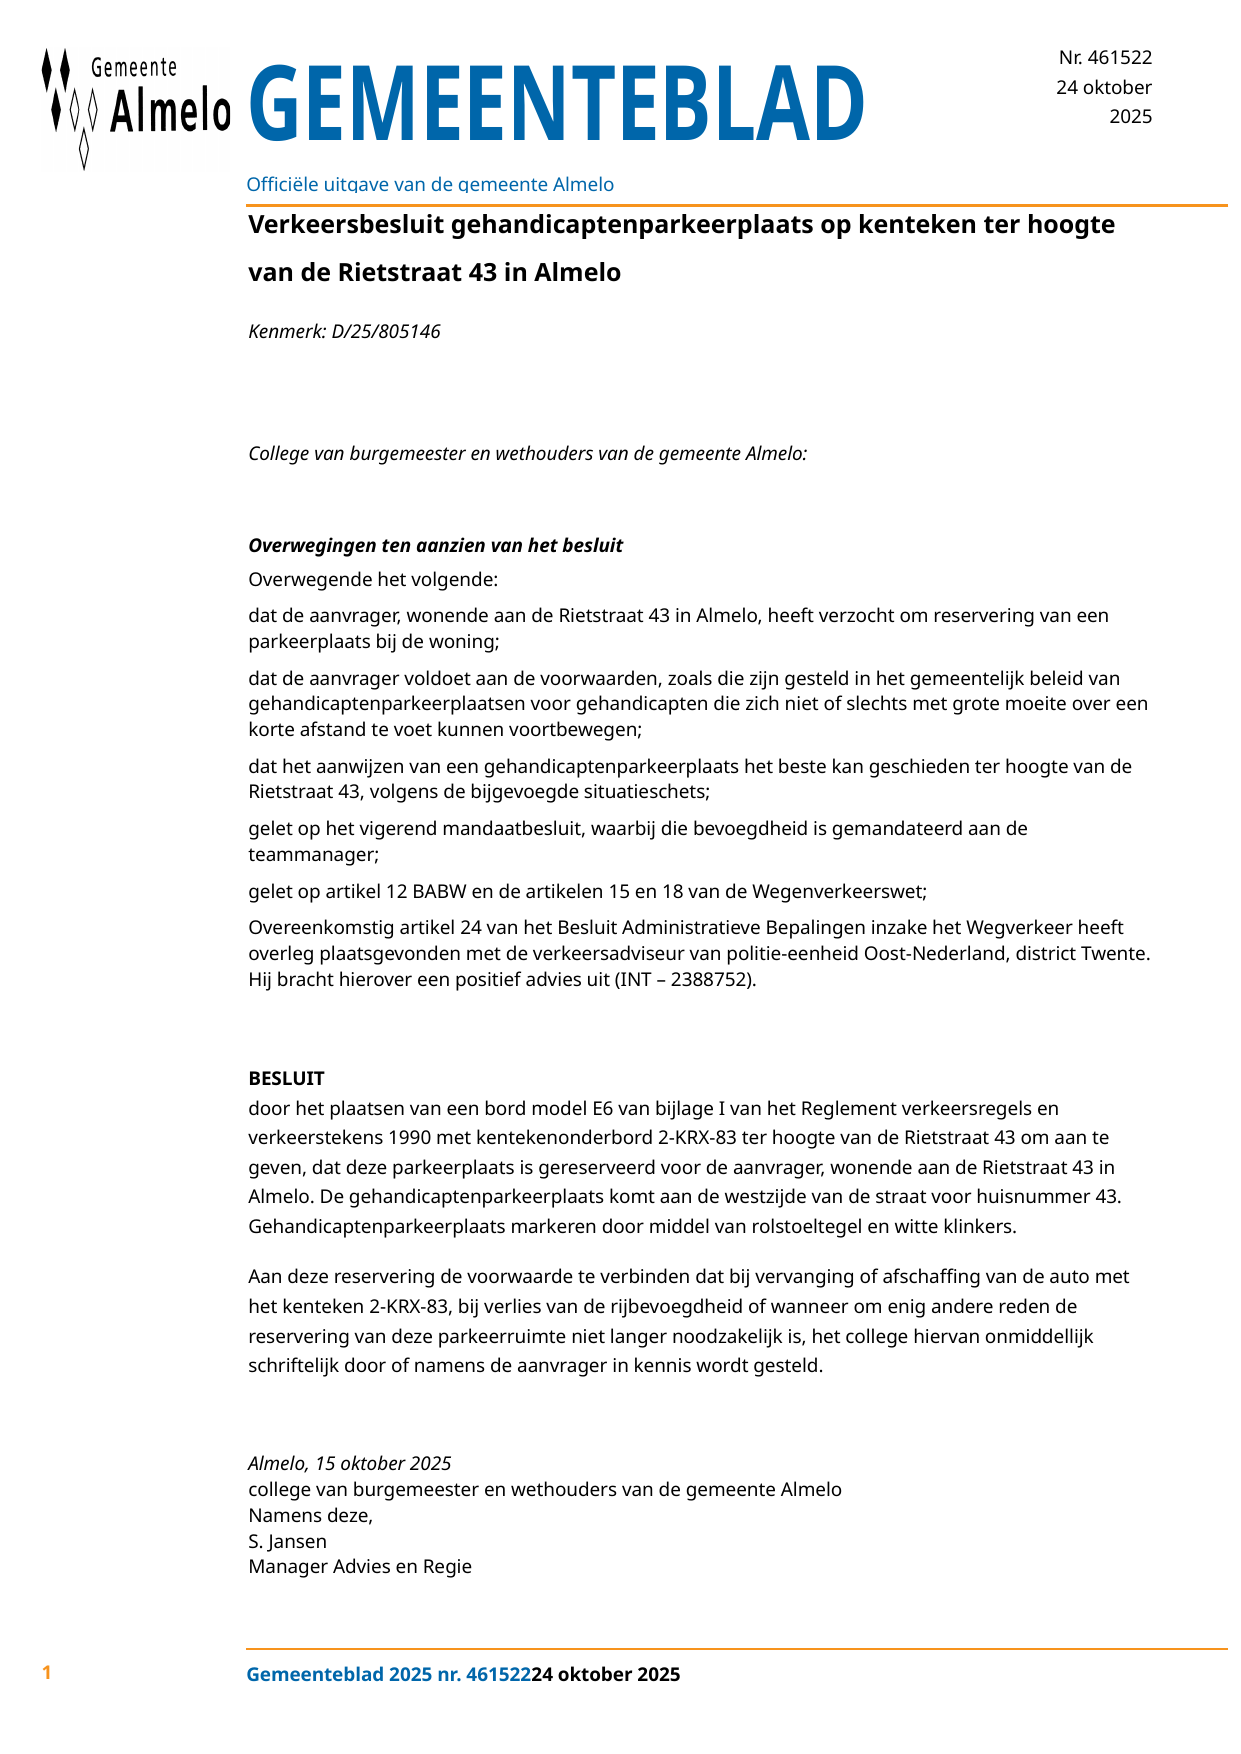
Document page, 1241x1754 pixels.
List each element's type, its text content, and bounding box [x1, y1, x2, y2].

text Almelo, 15 oktober 2025 [248, 1451, 1152, 1476]
text college van burgemeester en wethouders van de gemeente Almelo [248, 1476, 1152, 1502]
text S. Jansen [248, 1528, 1152, 1553]
text dat het aanwijzen van een gehandicaptenparkeerplaats het beste kan geschieden ter hoogte van de Rietstraat 43, volgens de bijgevoegde situatieschets; [248, 753, 1152, 804]
text dat de aanvrager voldoet aan de voorwaarden, zoals die zijn gesteld in het gemeentelijk beleid van gehandicaptenparkeerplaatsen voor gehandicapten die zich niet of slechts met grote moeite over een korte afstand te voet kunnen voortbewegen; [248, 665, 1152, 742]
text Overwegingen ten aanzien van het besluit [248, 532, 1152, 557]
text gelet op artikel 12 BABW en de artikelen 15 en 18 van de Wegenverkeerswet; [248, 878, 1152, 903]
text Manager Advies en Regie [248, 1553, 1152, 1579]
text BESLUIT [248, 1065, 1152, 1091]
picture [41, 47, 231, 172]
text Namens deze, [248, 1502, 1152, 1528]
text dat de aanvrager, wonende aan de Rietstraat 43 in Almelo, heeft verzocht om reservering van een parkeerplaats bij de woning; [248, 602, 1152, 654]
text Aan deze reservering de voorwaarde te verbinden dat bij vervanging of afschaffing van de auto met het kenteken 2-KRX-83, bij verlies van de rijbevoegdheid of wanneer om enig andere reden de reservering van deze parkeerruimte niet langer noodzakelijk is, het college hiervan onmiddellijk schriftelijk door of namens de aanvrager in kennis wordt gesteld. [248, 1264, 1152, 1378]
text Overeenkomstig artikel 24 van het Besluit Administratieve Bepalingen inzake het Wegverkeer heeft overleg plaatsgevonden met de verkeersadviseur van politie-eenheid Oost-Nederland, district Twente. Hij bracht hierover een positief advies uit (INT – 2388752). [248, 914, 1152, 992]
text Overwegende het volgende: [248, 566, 1152, 592]
text gelet op het vigerend mandaatbesluit, waarbij die bevoegdheid is gemandateerd aan de teammanager; [248, 815, 1152, 867]
text Kenmerk: D/25/805146 [248, 318, 1152, 344]
text door het plaatsen van een bord model E6 van bijlage I van het Reglement verkeersregels en verkeerstekens 1990 met kentekenonderbord 2-KRX-83 ter hoogte van de Rietstraat 43 om aan te geven, dat deze parkeerplaats is gereserveerd voor de aanvrager, wonende aan de Rietstraat 43 in Almelo. De gehandicaptenparkeerplaats komt aan de westzijde van de straat voor huisnummer 43. Gehandicaptenparkeerplaats markeren door middel van rolstoeltegel en witte klinkers. [248, 1095, 1152, 1239]
text College van burgemeester en wethouders van de gemeente Almelo: [248, 440, 1152, 465]
text Verkeersbesluit gehandicaptenparkeerplaats op kenteken ter hoogte van de Rietstraat 43 in Almelo [248, 207, 1152, 288]
